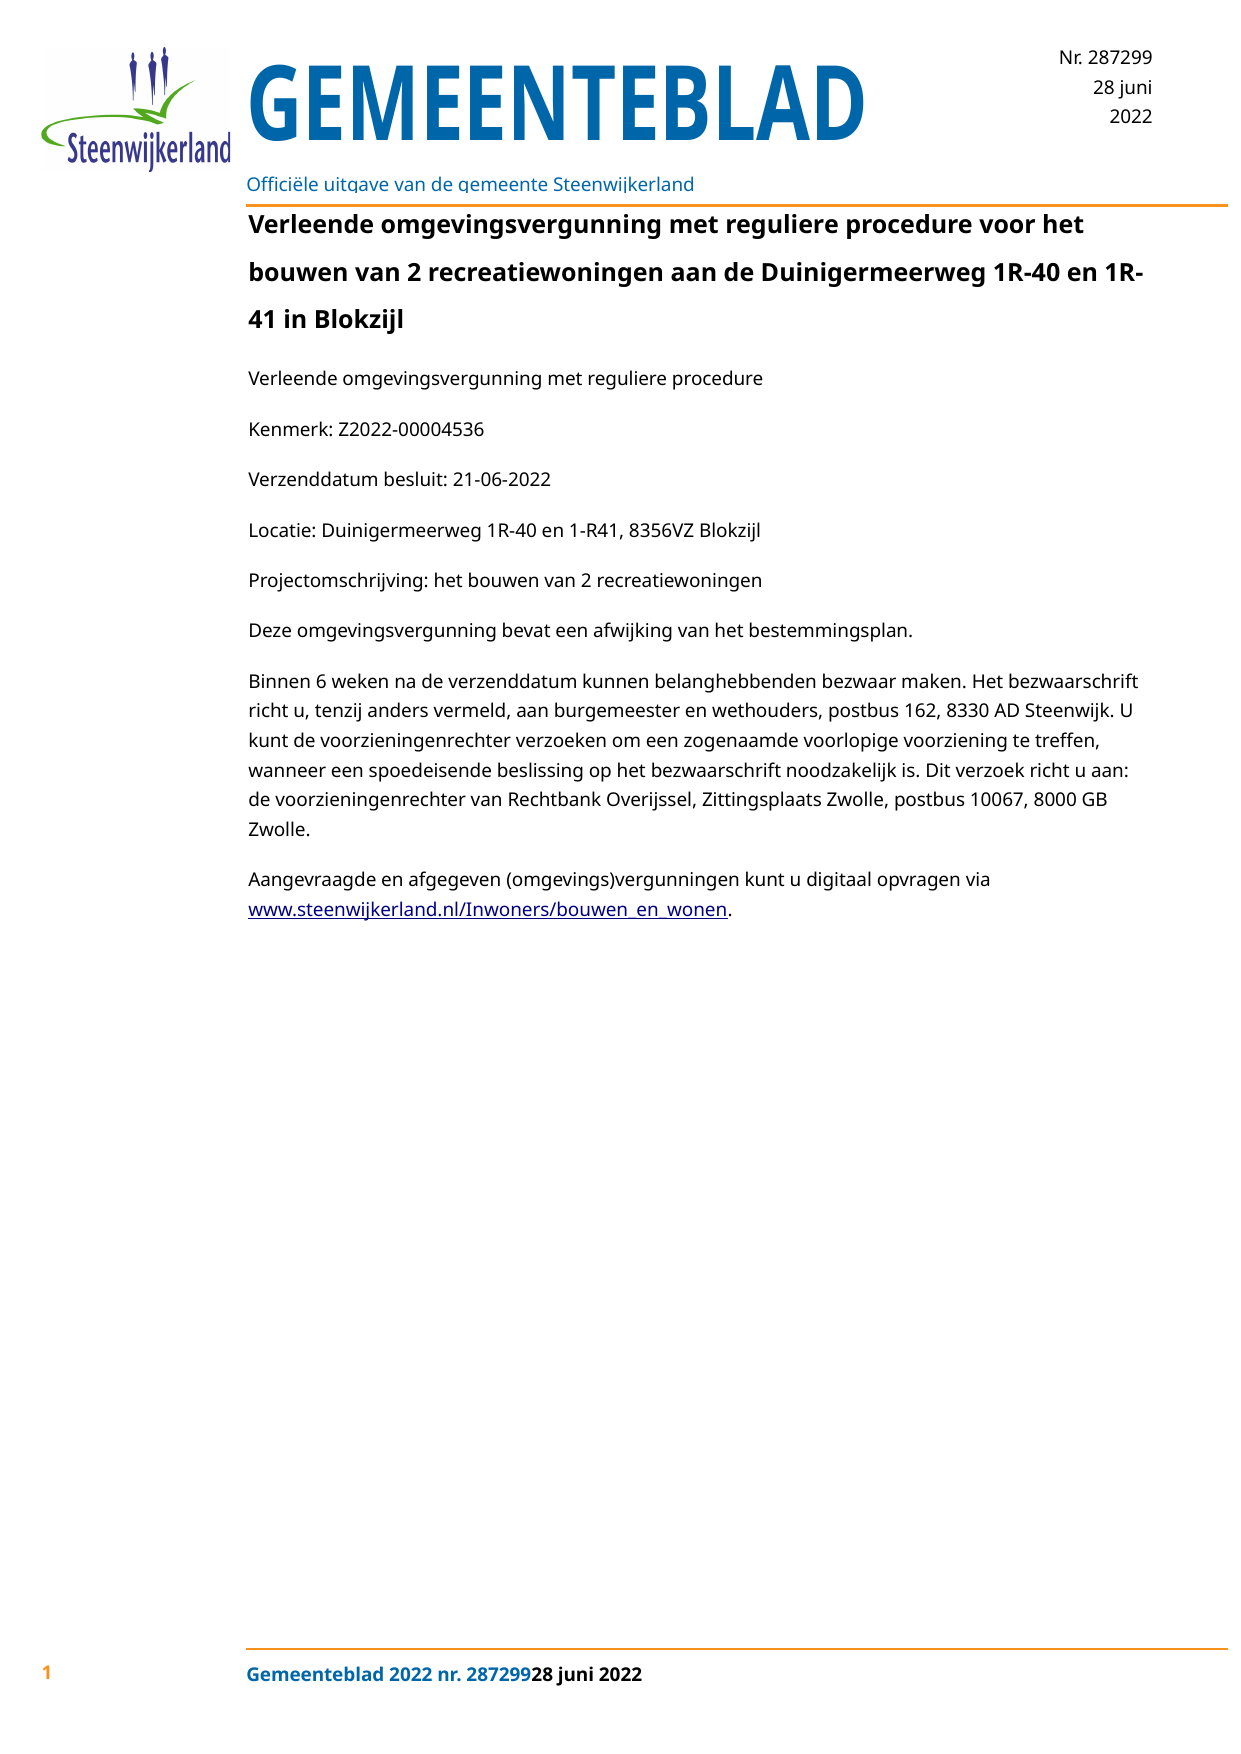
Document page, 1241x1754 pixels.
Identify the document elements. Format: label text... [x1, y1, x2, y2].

text Kenmerk: Z2022-00004536 [248, 416, 1152, 442]
text Aangevraagde en afgegeven (omgevings)vergunningen kunt u digitaal opvragen via www.steenwijkerland.nl/Inwoners/bouwen_en_wonen. [248, 866, 1152, 922]
picture [41, 47, 231, 172]
text Verleende omgevingsvergunning met reguliere procedure voor het bouwen van 2 recreatiewoningen aan de Duinigermeerweg 1R-40 en 1R-41 in Blokzijl [248, 207, 1152, 336]
text Verleende omgevingsvergunning met reguliere procedure [248, 366, 1152, 391]
text Binnen 6 weken na de verzenddatum kunnen belanghebbenden bezwaar maken. Het bezwaarschrift richt u, tenzij anders vermeld, aan burgemeester en wethouders, postbus 162, 8330 AD Steenwijk. U kunt de voorzieningenrechter verzoeken om een zogenaamde voorlopige voorziening te treffen, wanneer een spoedeisende beslissing op het bezwaarschrift noodzakelijk is. Dit verzoek richt u aan: de voorzieningenrechter van Rechtbank Overijssel, Zittingsplaats Zwolle, postbus 10067, 8000 GB Zwolle. [248, 668, 1152, 842]
text Deze omgevingsvergunning bevat een afwijking van het bestemmingsplan. [248, 618, 1152, 643]
text Projectomschrijving: het bouwen van 2 recreatiewoningen [248, 567, 1152, 593]
text Locatie: Duinigermeerweg 1R-40 en 1-R41, 8356VZ Blokzijl [248, 517, 1152, 542]
text Verzenddatum besluit: 21-06-2022 [248, 466, 1152, 492]
